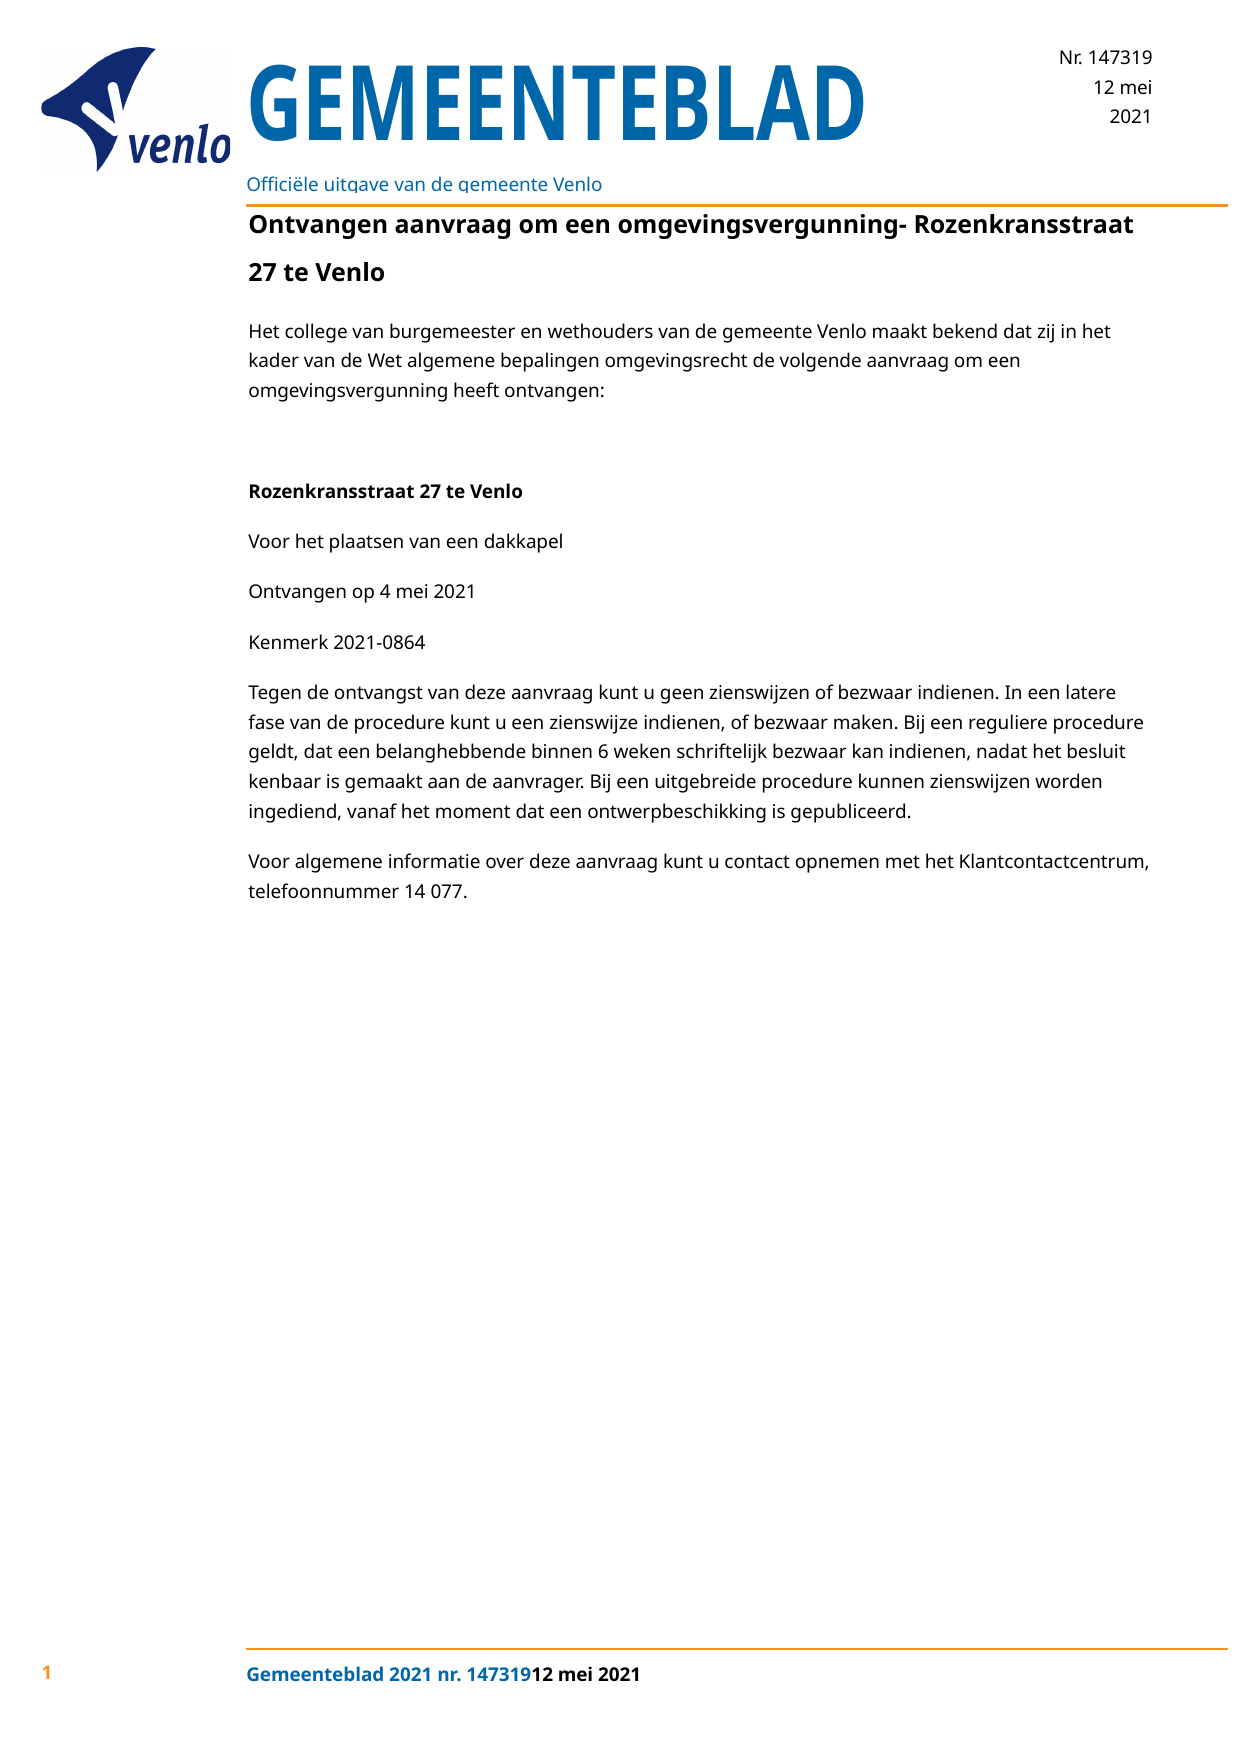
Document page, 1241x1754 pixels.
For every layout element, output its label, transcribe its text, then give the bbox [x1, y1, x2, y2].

text Voor algemene informatie over deze aanvraag kunt u contact opnemen met het Klantcontactcentrum, telefoonnummer 14 077. [248, 848, 1152, 904]
text Rozenkransstraat 27 te Venlo [248, 478, 1152, 504]
text Ontvangen op 4 mei 2021 [248, 579, 1152, 604]
text Het college van burgemeester en wethouders van de gemeente Venlo maakt bekend dat zij in het kader van de Wet algemene bepalingen omgevingsrecht de volgende aanvraag om een omgevingsvergunning heeft ontvangen: [248, 318, 1152, 403]
text Voor het plaatsen van een dakkapel [248, 528, 1152, 554]
picture [41, 47, 231, 172]
text Tegen de ontvangst van deze aanvraag kunt u geen zienswijzen of bezwaar indienen. In een latere fase van de procedure kunt u een zienswijze indienen, of bezwaar maken. Bij een reguliere procedure geldt, dat een belanghebbende binnen 6 weken schriftelijk bezwaar kan indienen, nadat het besluit kenbaar is gemaakt aan de aanvrager. Bij een uitgebreide procedure kunnen zienswijzen worden ingediend, vanaf het moment dat een ontwerpbeschikking is gepubliceerd. [248, 679, 1152, 824]
text Kenmerk 2021-0864 [248, 629, 1152, 655]
text Ontvangen aanvraag om een omgevingsvergunning- Rozenkransstraat 27 te Venlo [248, 207, 1152, 288]
